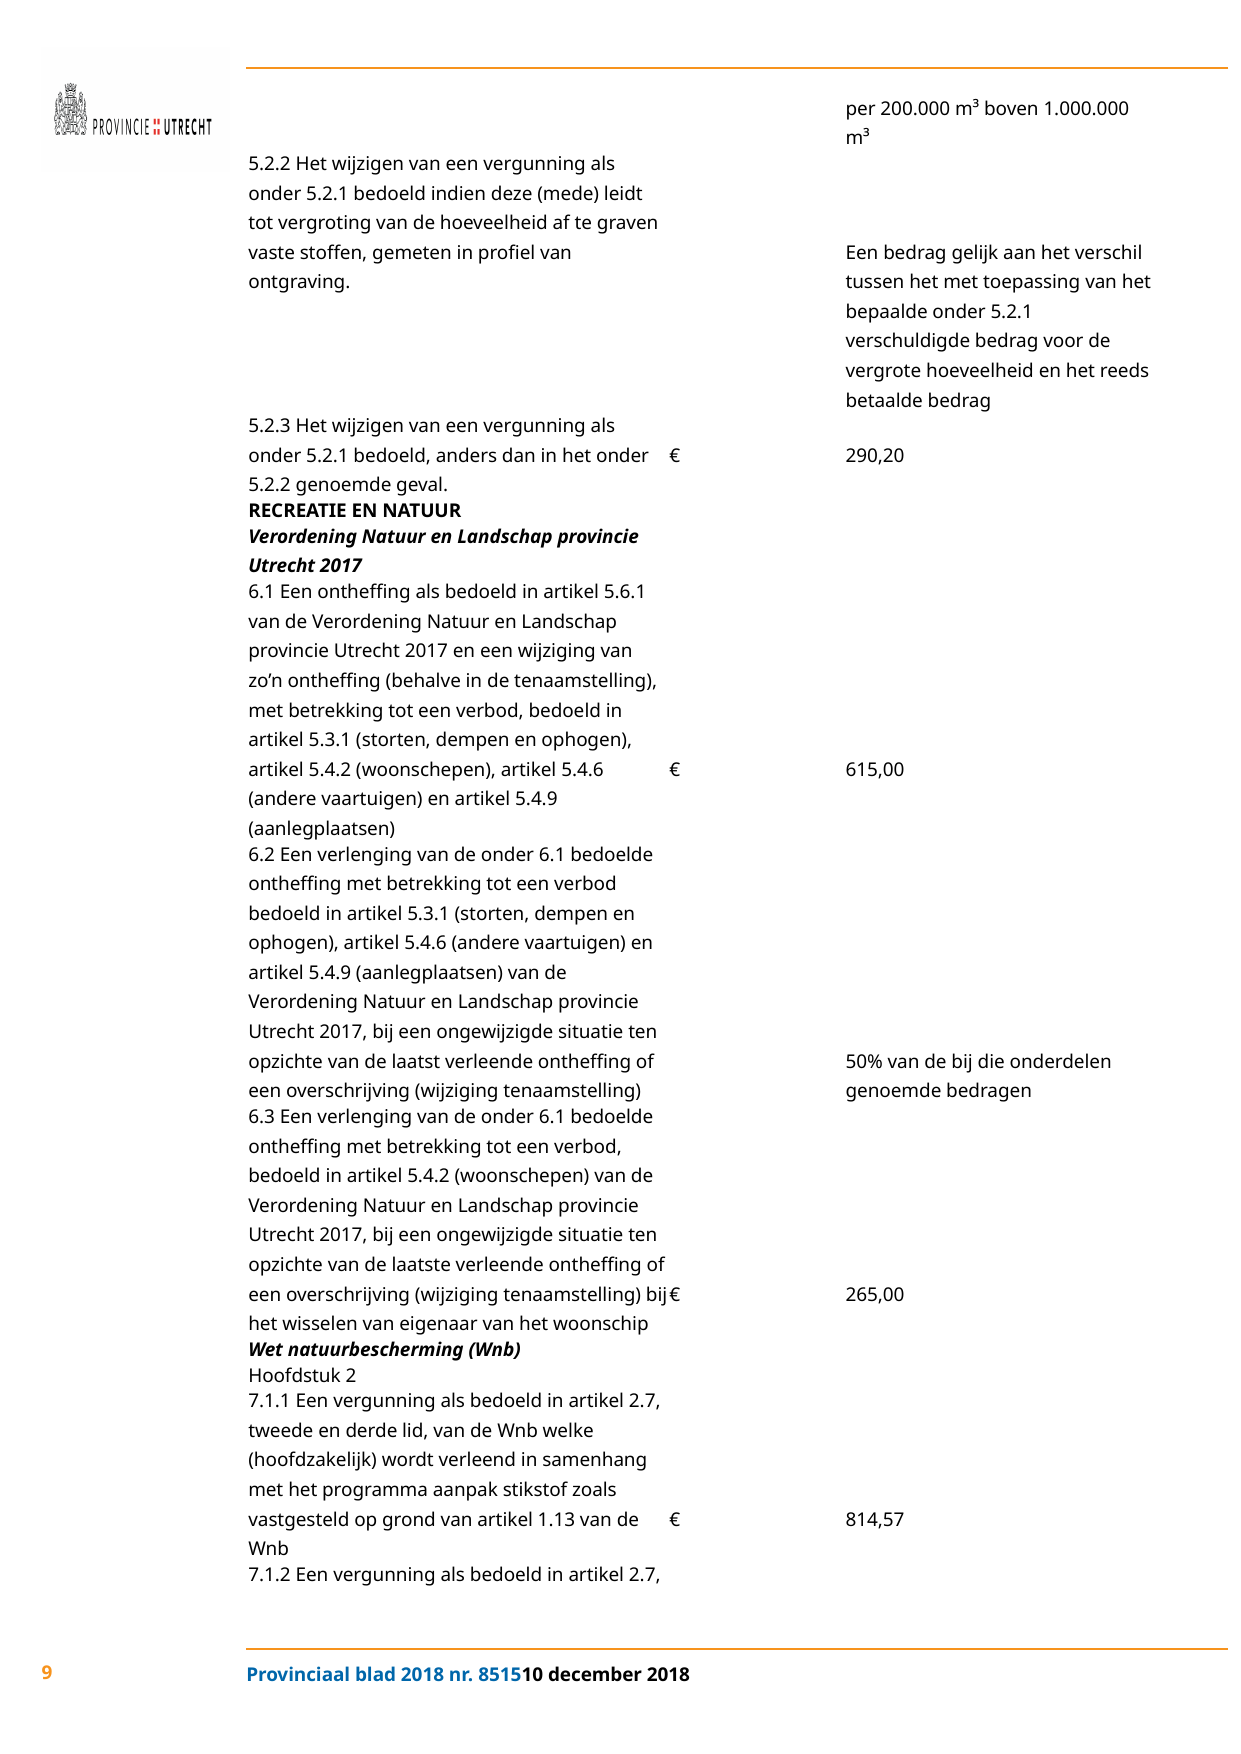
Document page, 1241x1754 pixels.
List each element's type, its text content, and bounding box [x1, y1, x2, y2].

table_cell [669, 523, 845, 578]
table_cell [669, 1561, 845, 1587]
table_cell € [669, 579, 845, 841]
table_cell Wet natuurbescherming (Wnb) [248, 1336, 669, 1362]
table_cell Een bedrag gelijk aan het verschil tussen het met toepassing van het bepaalde onder 5.2.1 verschuldigde bedrag voor de vergrote hoeveelheid en het reeds betaalde bedrag [845, 150, 1152, 412]
table_cell Hoofdstuk 2 [248, 1362, 669, 1387]
table_cell 7.1.2 Een vergunning als bedoeld in artikel 2.7, [248, 1561, 669, 1587]
table_cell RECREATIE EN NATUUR [248, 498, 669, 523]
picture [41, 47, 231, 172]
table_cell [845, 1336, 1152, 1362]
table_cell € [669, 413, 845, 497]
table_cell 50% van de bij die onderdelen genoemde bedragen [845, 841, 1152, 1103]
table_cell € [669, 1388, 845, 1561]
table_cell [669, 841, 845, 1103]
table_cell 6.2 Een verlenging van de onder 6.1 bedoelde ontheffing met betrekking tot een verbod bedoeld in artikel 5.3.1 (storten, dempen en ophogen), artikel 5.4.6 (andere vaartuigen) en artikel 5.4.9 (aanlegplaatsen) van de Verordening Natuur en Landschap provincie Utrecht 2017, bij een ongewijzigde situatie ten opzichte van de laatst verleende ontheffing of een overschrijving (wijziging tenaamstelling) [248, 841, 669, 1103]
table_cell 7.1.1 Een vergunning als bedoeld in artikel 2.7, tweede en derde lid, van de Wnb welke (hoofdzakelijk) wordt verleend in samenhang met het programma aanpak stikstof zoals vastgesteld op grond van artikel 1.13 van de Wnb [248, 1388, 669, 1561]
table_cell per 200.000 m³ boven 1.000.000 m³ [845, 95, 1152, 150]
table_cell € [669, 1103, 845, 1336]
table_cell 5.2.2 Het wijzigen van een vergunning als onder 5.2.1 bedoeld indien deze (mede) leidt tot vergroting van de hoeveelheid af te graven vaste stoffen, gemeten in profiel van ontgraving. [248, 150, 669, 412]
table_cell Verordening Natuur en Landschap provincie Utrecht 2017 [248, 523, 669, 578]
table_cell [845, 1561, 1152, 1587]
table_cell 5.2.3 Het wijzigen van een vergunning als onder 5.2.1 bedoeld, anders dan in het onder 5.2.2 genoemde geval. [248, 413, 669, 497]
table_cell [669, 150, 845, 412]
table_cell [669, 498, 845, 523]
table_cell 814,57 [845, 1388, 1152, 1561]
table_cell [845, 1362, 1152, 1387]
table_cell 6.3 Een verlenging van de onder 6.1 bedoelde ontheffing met betrekking tot een verbod, bedoeld in artikel 5.4.2 (woonschepen) van de Verordening Natuur en Landschap provincie Utrecht 2017, bij een ongewijzigde situatie ten opzichte van de laatste verleende ontheffing of een overschrijving (wijziging tenaamstelling) bij het wisselen van eigenaar van het woonschip [248, 1103, 669, 1336]
table_cell [669, 95, 845, 150]
table_cell 6.1 Een ontheffing als bedoeld in artikel 5.6.1 van de Verordening Natuur en Landschap provincie Utrecht 2017 en een wijziging van zo’n ontheffing (behalve in de tenaamstelling), met betrekking tot een verbod, bedoeld in artikel 5.3.1 (storten, dempen en ophogen), artikel 5.4.2 (woonschepen), artikel 5.4.6 (andere vaartuigen) en artikel 5.4.9 (aanlegplaatsen) [248, 579, 669, 841]
table_cell 265,00 [845, 1103, 1152, 1336]
table_cell 615,00 [845, 579, 1152, 841]
table_cell [845, 498, 1152, 523]
table_cell 290,20 [845, 413, 1152, 497]
table_cell [669, 1362, 845, 1387]
table_cell [669, 1336, 845, 1362]
table_cell [845, 523, 1152, 578]
table_cell [248, 95, 669, 150]
